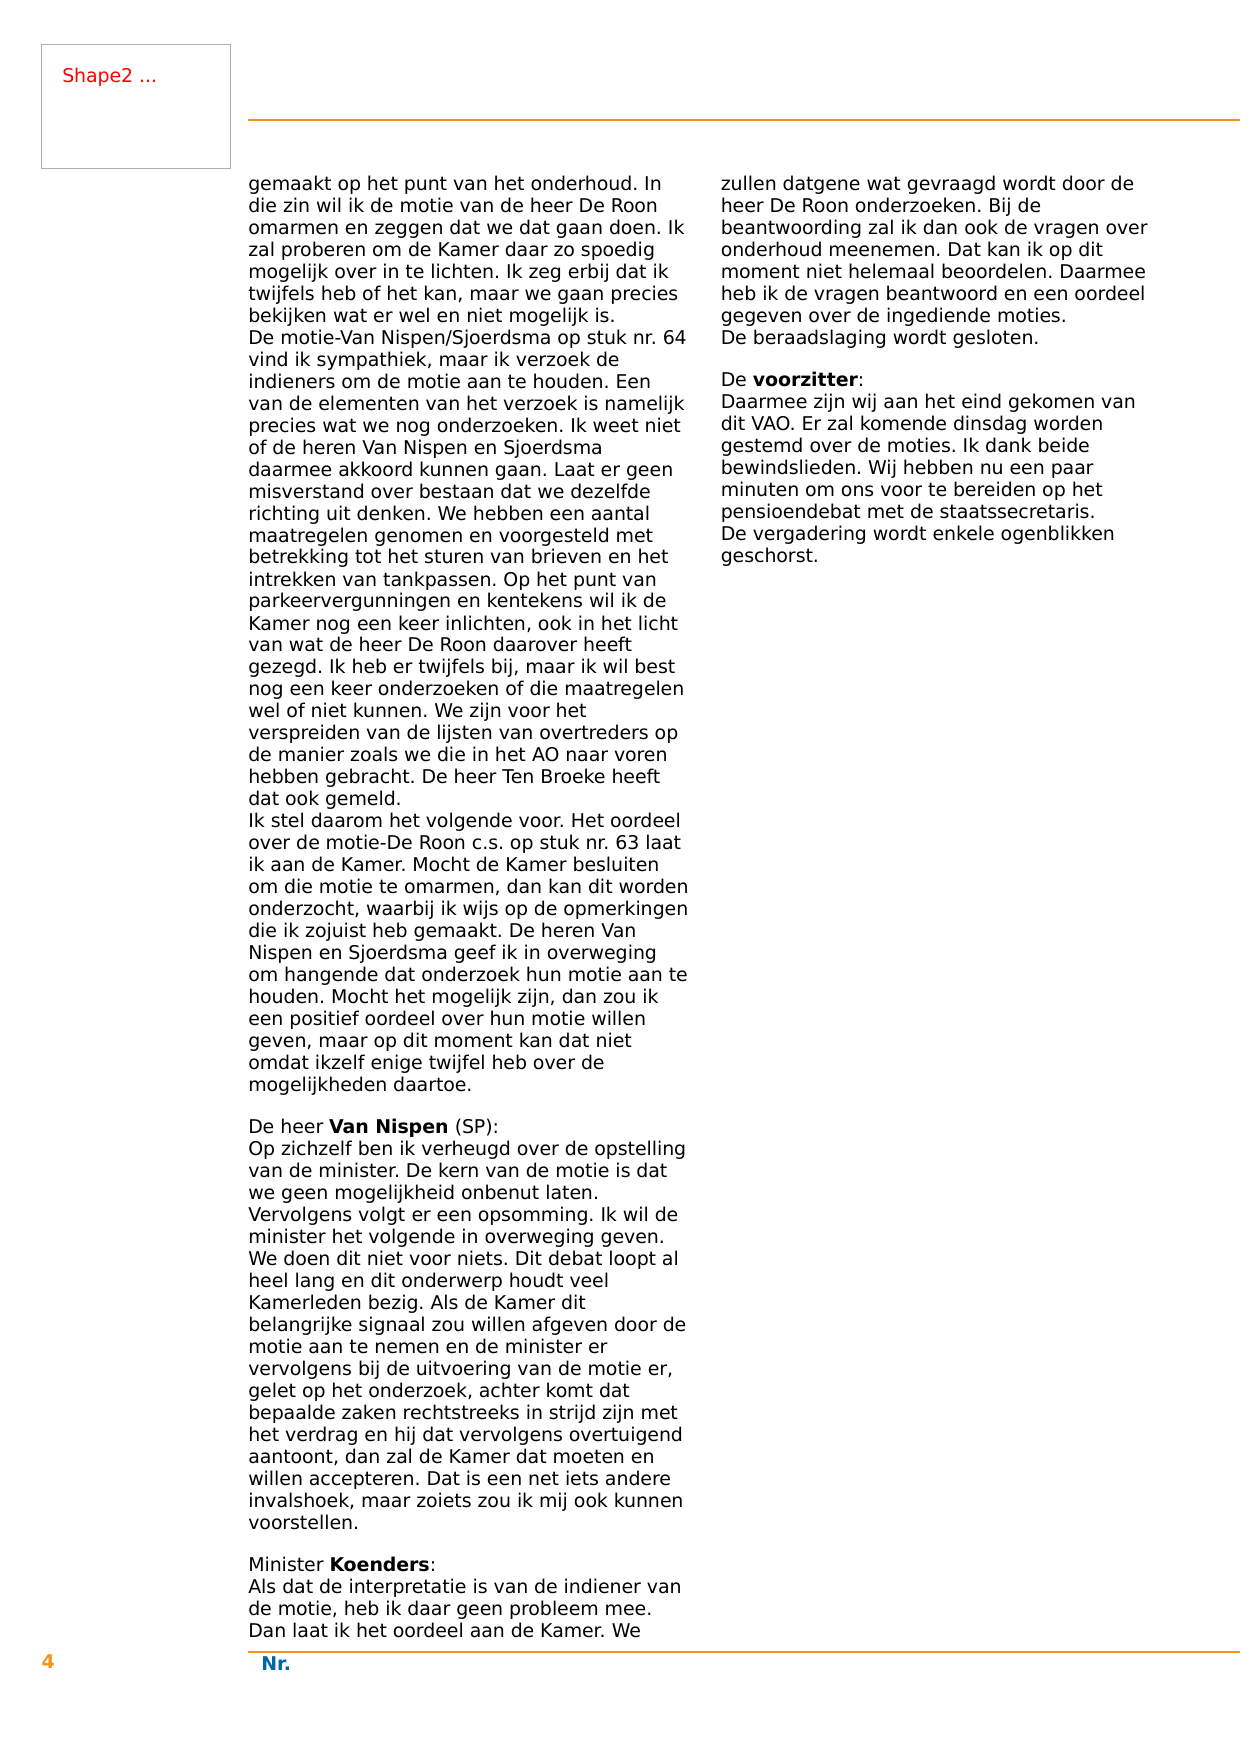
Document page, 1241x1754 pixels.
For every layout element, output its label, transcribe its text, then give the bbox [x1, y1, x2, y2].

text De voorzitter: [721, 369, 1163, 391]
text Als dat de interpretatie is van de indiener van de motie, heb ik daar geen probleem mee. Dan laat ik het oordeel aan de Kamer. We [248, 1576, 691, 1641]
text Minister Koenders: [248, 1553, 691, 1576]
text Op zichzelf ben ik verheugd over de opstelling van de minister. De kern van de motie is dat we geen mogelijkheid onbenut laten. Vervolgens volgt er een opsomming. Ik wil de minister het volgende in overweging geven. We doen dit niet voor niets. Dit debat loopt al heel lang en dit onderwerp houdt veel Kamerleden bezig. Als de Kamer dit belangrijke signaal zou willen afgeven door de motie aan te nemen en de minister er vervolgens bij de uitvoering van de motie er, gelet op het onderzoek, achter komt dat bepaalde zaken rechtstreeks in strijd zijn met het verdrag en hij dat vervolgens overtuigend aantoont, dan zal de Kamer dat moeten en willen accepteren. Dat is een net iets andere invalshoek, maar zoiets zou ik mij ook kunnen voorstellen. [248, 1138, 691, 1533]
text Daarmee zijn wij aan het eind gekomen van dit VAO. Er zal komende dinsdag worden gestemd over de moties. Ik dank beide bewindslieden. Wij hebben nu een paar minuten om ons voor te bereiden op het pensioendebat met de staatssecretaris. [721, 391, 1163, 522]
text De heer Van Nispen (SP): [248, 1116, 691, 1138]
text zullen datgene wat gevraagd wordt door de heer De Roon onderzoeken. Bij de beantwoording zal ik dan ook de vragen over onderhoud meenemen. Dat kan ik op dit moment niet helemaal beoordelen. Daarmee heb ik de vragen beantwoord en een oordeel gegeven over de ingediende moties. [721, 173, 1163, 327]
text gemaakt op het punt van het onderhoud. In die zin wil ik de motie van de heer De Roon omarmen en zeggen dat we dat gaan doen. Ik zal proberen om de Kamer daar zo spoedig mogelijk over in te lichten. Ik zeg erbij dat ik twijfels heb of het kan, maar we gaan precies bekijken wat er wel en niet mogelijk is. [248, 173, 691, 327]
text De beraadslaging wordt gesloten. [721, 327, 1163, 349]
text De vergadering wordt enkele ogenblikken geschorst. [721, 522, 1163, 566]
text De motie-Van Nispen/Sjoerdsma op stuk nr. 64 vind ik sympathiek, maar ik verzoek de indieners om de motie aan te houden. Een van de elementen van het verzoek is namelijk precies wat we nog onderzoeken. Ik weet niet of de heren Van Nispen en Sjoerdsma daarmee akkoord kunnen gaan. Laat er geen misverstand over bestaan dat we dezelfde richting uit denken. We hebben een aantal maatregelen genomen en voorgesteld met betrekking tot het sturen van brieven en het intrekken van tankpassen. Op het punt van parkeervergunningen en kentekens wil ik de Kamer nog een keer inlichten, ook in het licht van wat de heer De Roon daarover heeft gezegd. Ik heb er twijfels bij, maar ik wil best nog een keer onderzoeken of die maatregelen wel of niet kunnen. We zijn voor het verspreiden van de lijsten van overtreders op de manier zoals we die in het AO naar voren hebben gebracht. De heer Ten Broeke heeft dat ook gemeld. [248, 327, 691, 810]
text Ik stel daarom het volgende voor. Het oordeel over de motie-De Roon c.s. op stuk nr. 63 laat ik aan de Kamer. Mocht de Kamer besluiten om die motie te omarmen, dan kan dit worden onderzocht, waarbij ik wijs op de opmerkingen die ik zojuist heb gemaakt. De heren Van Nispen en Sjoerdsma geef ik in overweging om hangende dat onderzoek hun motie aan te houden. Mocht het mogelijk zijn, dan zou ik een positief oordeel over hun motie willen geven, maar op dit moment kan dat niet omdat ikzelf enige twijfel heb over de mogelijkheden daartoe. [248, 810, 691, 1096]
